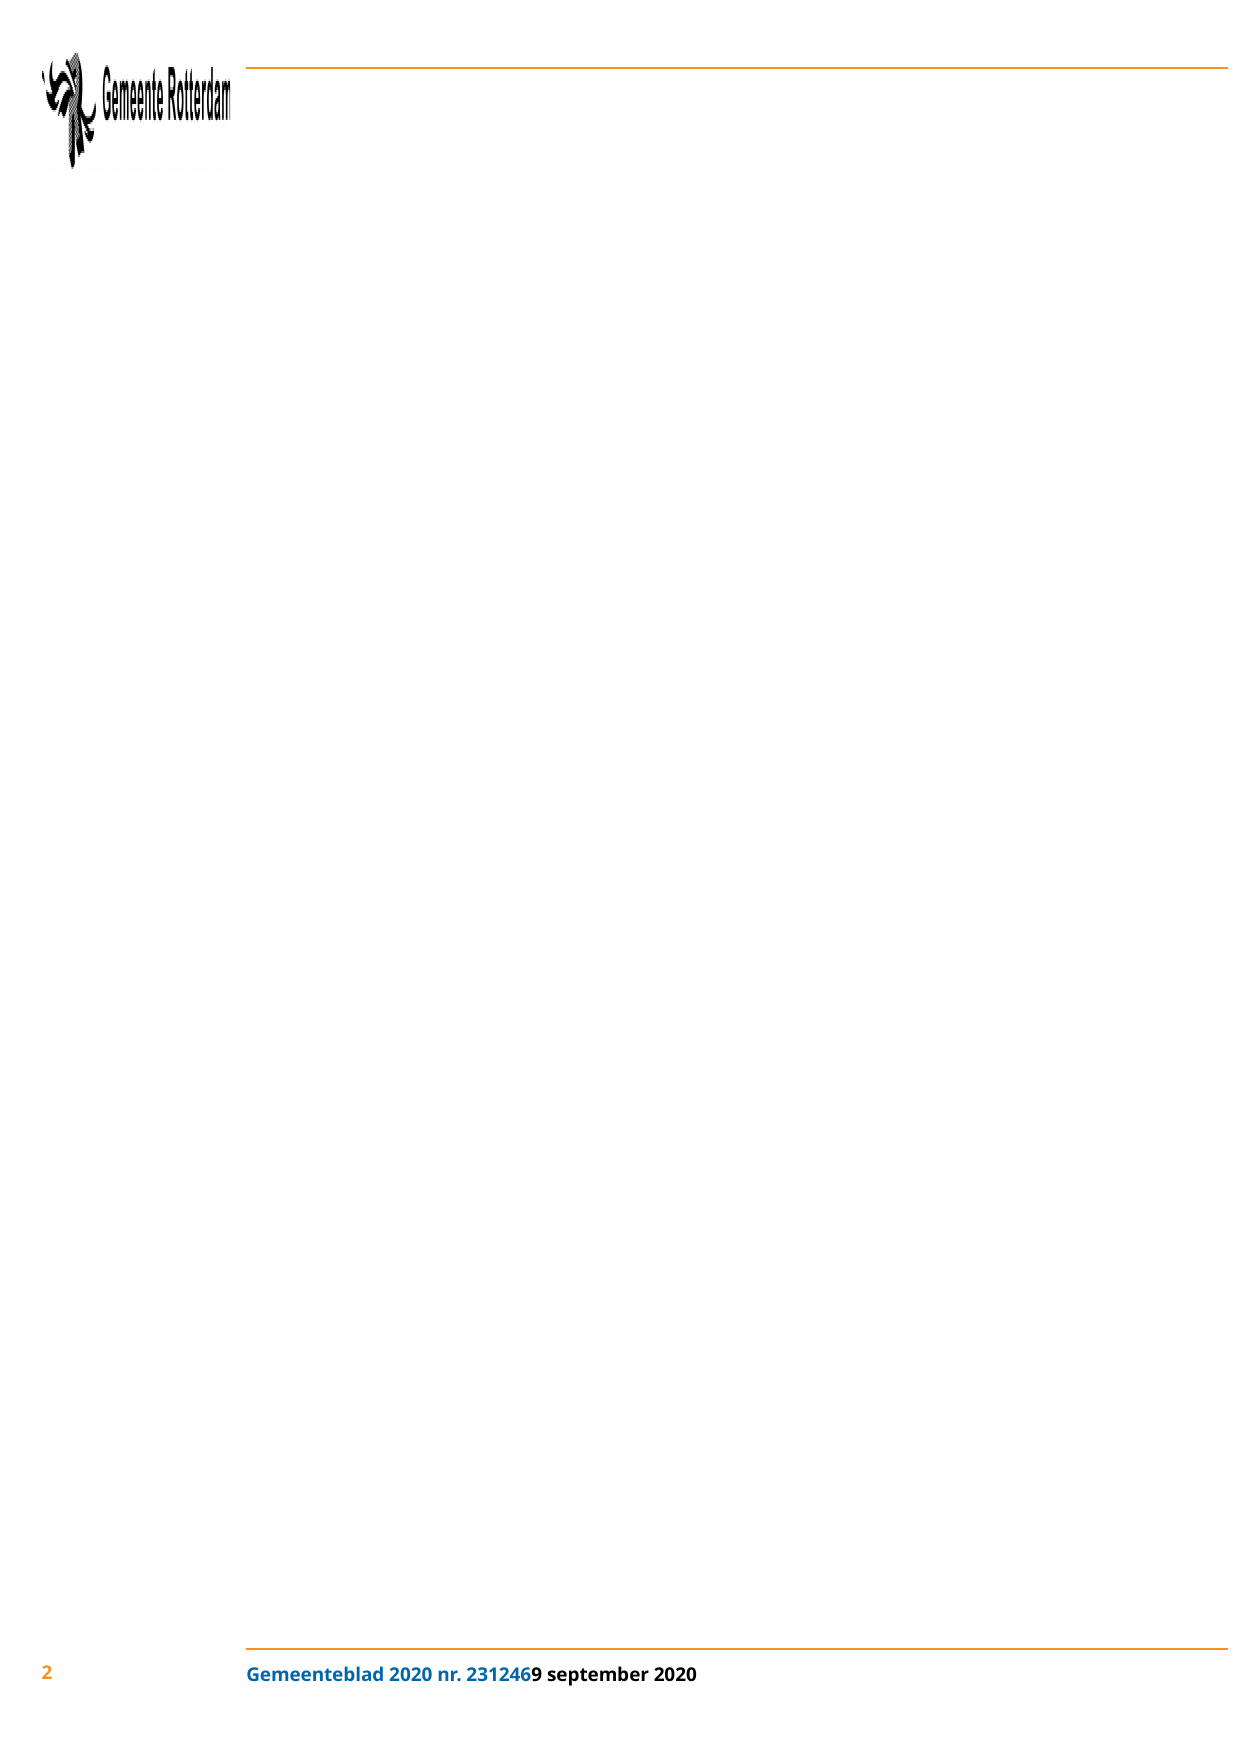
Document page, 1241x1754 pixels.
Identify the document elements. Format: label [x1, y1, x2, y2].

picture [41, 47, 231, 172]
